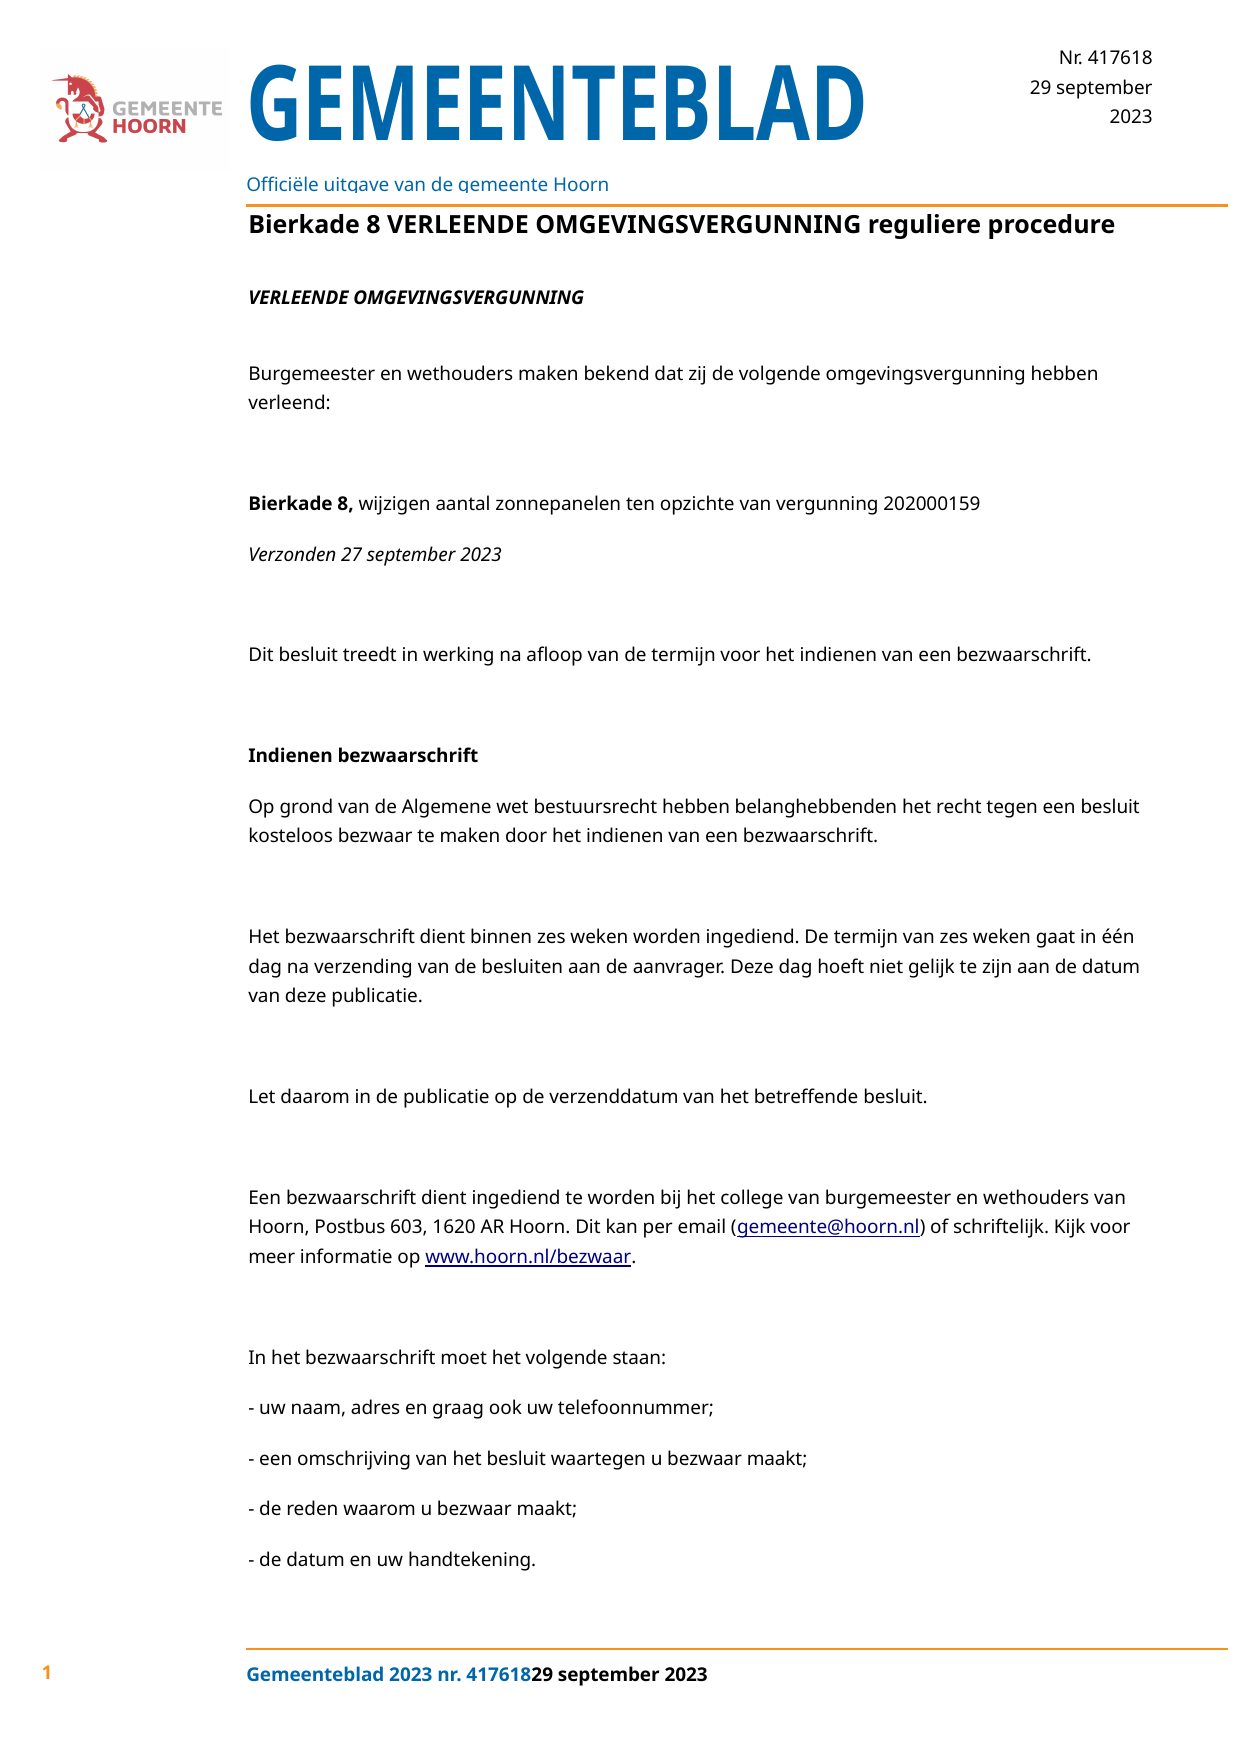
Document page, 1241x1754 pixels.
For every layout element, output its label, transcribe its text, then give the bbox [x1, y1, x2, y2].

text Dit besluit treedt in werking na afloop van de termijn voor het indienen van een bezwaarschrift. [248, 642, 1152, 667]
text Op grond van de Algemene wet bestuursrecht hebben belanghebbenden het recht tegen een besluit kosteloos bezwaar te maken door het indienen van een bezwaarschrift. [248, 793, 1152, 848]
text Burgemeester en wethouders maken bekend dat zij de volgende omgevingsvergunning hebben verleend: [248, 360, 1152, 415]
text Let daarom in de publicatie op de verzenddatum van het betreffende besluit. [248, 1083, 1152, 1109]
text Een bezwaarschrift dient ingediend te worden bij het college van burgemeester en wethouders van Hoorn, Postbus 603, 1620 AR Hoorn. Dit kan per email (gemeente@hoorn.nl) of schriftelijk. Kijk voor meer informatie op www.hoorn.nl/bezwaar. [248, 1184, 1152, 1269]
text Bierkade 8 VERLEENDE OMGEVINGSVERGUNNING reguliere procedure [248, 207, 1152, 241]
picture [41, 47, 231, 172]
text - de datum en uw handtekening. [248, 1546, 1152, 1572]
text - een omschrijving van het besluit waartegen u bezwaar maakt; [248, 1445, 1152, 1471]
text In het bezwaarschrift moet het volgende staan: [248, 1344, 1152, 1370]
text Indienen bezwaarschrift [248, 742, 1152, 768]
text Het bezwaarschrift dient binnen zes weken worden ingediend. De termijn van zes weken gaat in één dag na verzending van de besluiten aan de aanvrager. Deze dag hoeft niet gelijk te zijn aan de datum van deze publicatie. [248, 923, 1152, 1008]
text Bierkade 8, wijzigen aantal zonnepanelen ten opzichte van vergunning 202000159 [248, 490, 1152, 516]
text VERLEENDE OMGEVINGSVERGUNNING [248, 284, 1152, 309]
text - uw naam, adres en graag ook uw telefoonnummer; [248, 1394, 1152, 1420]
text - de reden waarom u bezwaar maakt; [248, 1495, 1152, 1521]
text Verzonden 27 september 2023 [248, 541, 1152, 567]
